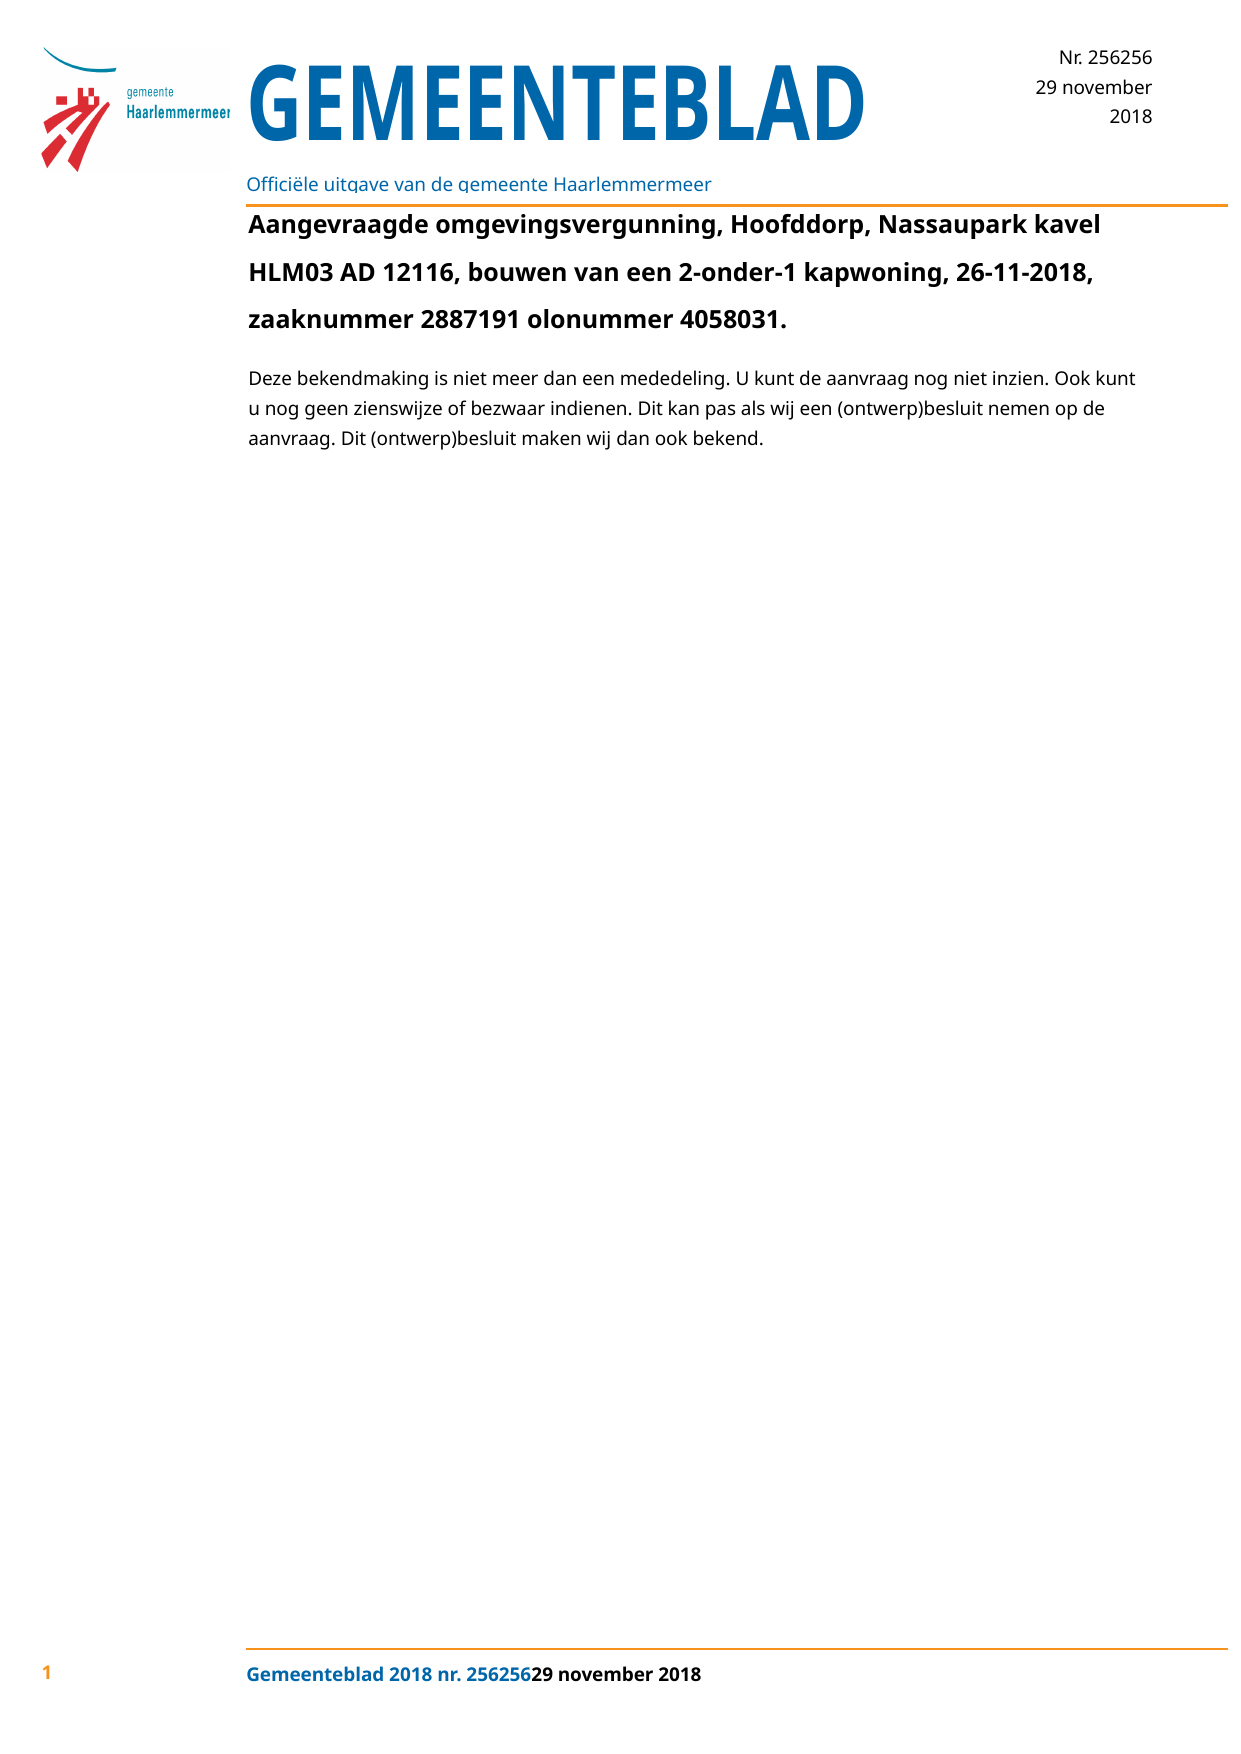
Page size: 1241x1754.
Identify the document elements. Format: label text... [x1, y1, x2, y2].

text Aangevraagde omgevingsvergunning, Hoofddorp, Nassaupark kavel HLM03 AD 12116, bouwen van een 2-onder-1 kapwoning, 26-11-2018, zaaknummer 2887191 olonummer 4058031. [248, 207, 1152, 336]
picture [41, 47, 231, 172]
text Deze bekendmaking is niet meer dan een mededeling. U kunt de aanvraag nog niet inzien. Ook kunt u nog geen zienswijze of bezwaar indienen. Dit kan pas als wij een (ontwerp)besluit nemen op de aanvraag. Dit (ontwerp)besluit maken wij dan ook bekend. [248, 366, 1152, 450]
